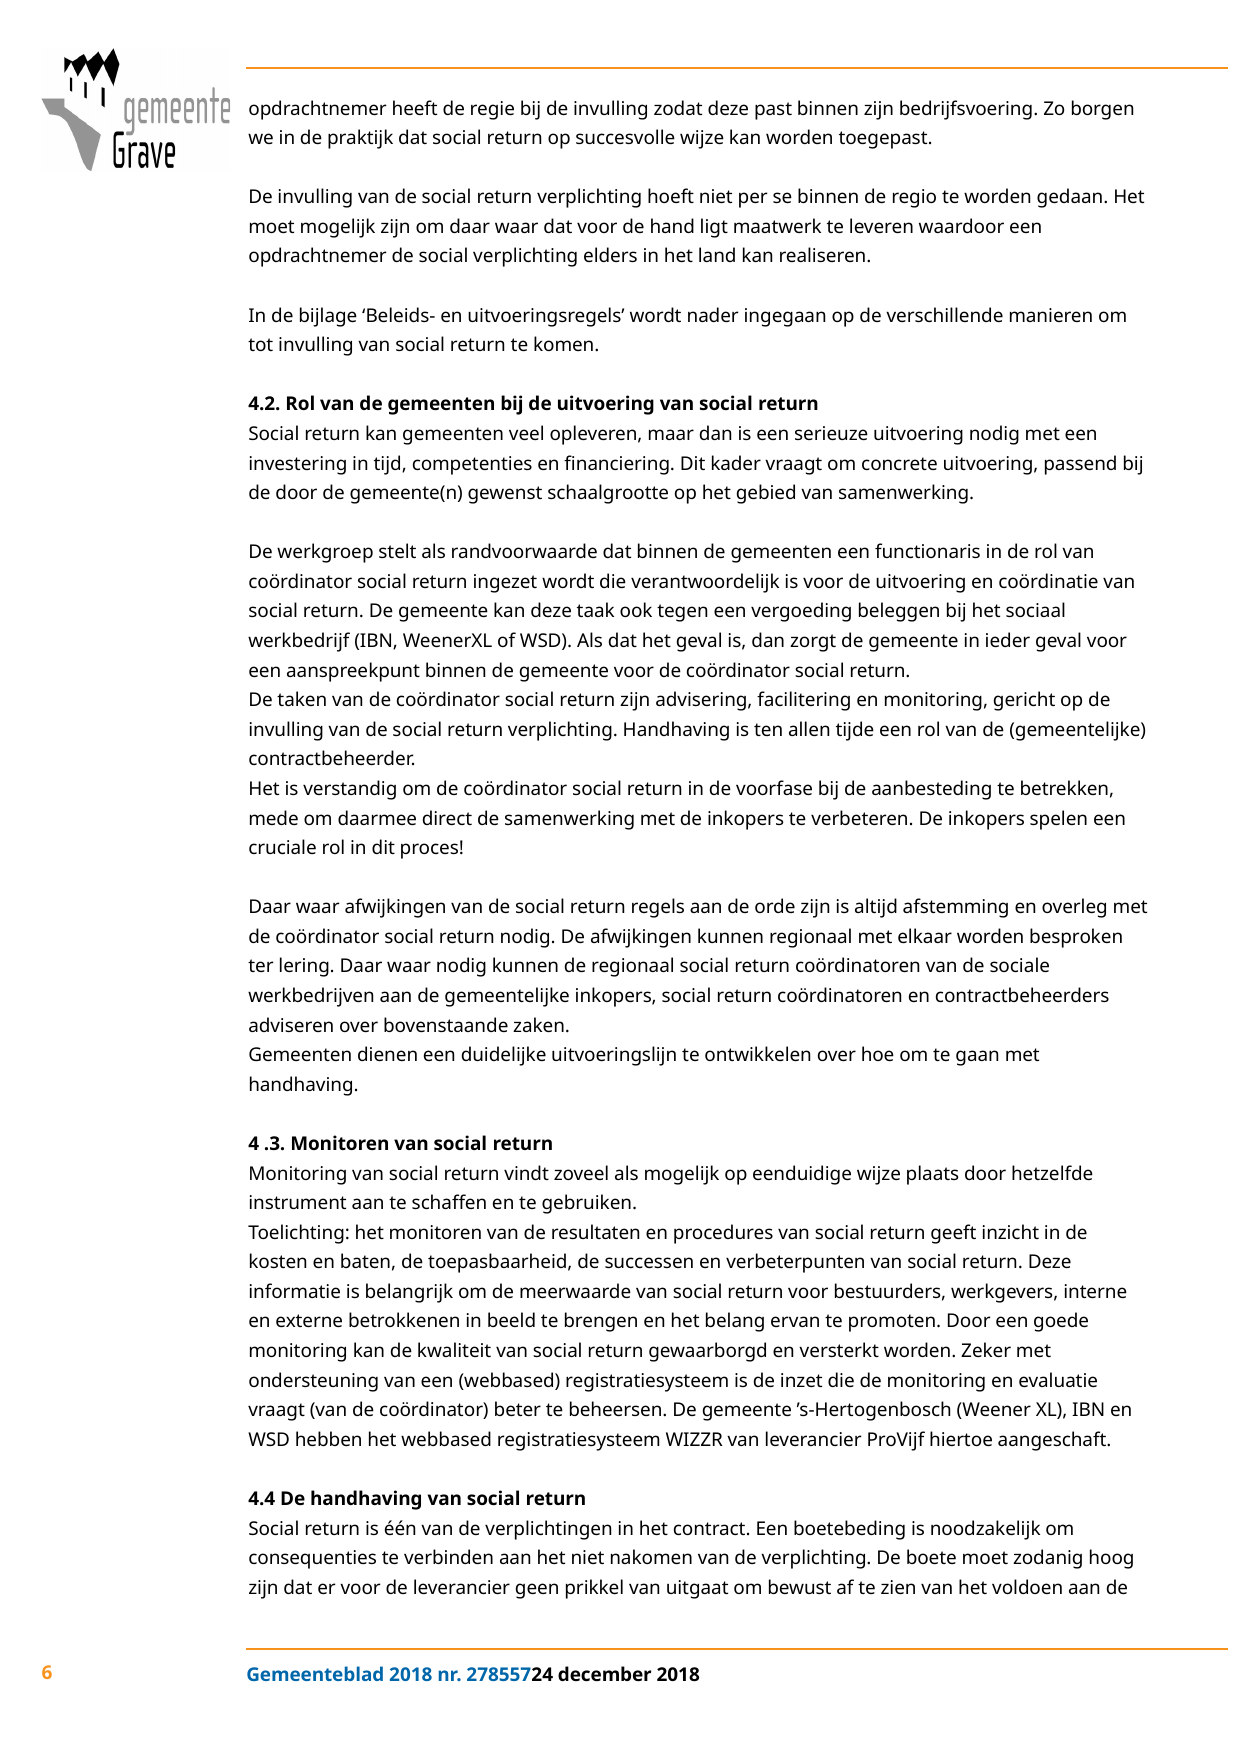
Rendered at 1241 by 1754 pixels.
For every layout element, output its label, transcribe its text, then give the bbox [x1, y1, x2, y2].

text Monitoring van social return vindt zoveel als mogelijk op eenduidige wijze plaats door hetzelfde instrument aan te schaffen en te gebruiken. [248, 1160, 1152, 1215]
text 4.2. Rol van de gemeenten bij de uitvoering van social return [248, 391, 1152, 416]
text 4.4 De handhaving van social return [248, 1485, 1152, 1511]
text Social return is één van de verplichtingen in het contract. Een boetebeding is noodzakelijk om consequenties te verbinden aan het niet nakomen van de verplichting. De boete moet zodanig hoog zijn dat er voor de leverancier geen prikkel van uitgaat om bewust af te zien van het voldoen aan de [248, 1515, 1152, 1600]
text Social return kan gemeenten veel opleveren, maar dan is een serieuze uitvoering nodig met een investering in tijd, competenties en financiering. Dit kader vraagt om concrete uitvoering, passend bij de door de gemeente(n) gewenst schaalgrootte op het gebied van samenwerking. [248, 420, 1152, 505]
picture [41, 47, 231, 172]
text 4 .3. Monitoren van social return [248, 1130, 1152, 1156]
text De taken van de coördinator social return zijn advisering, facilitering en monitoring, gericht op de invulling van de social return verplichting. Handhaving is ten allen tijde een rol van de (gemeentelijke) contractbeheerder. [248, 686, 1152, 771]
text Gemeenten dienen een duidelijke uitvoeringslijn te ontwikkelen over hoe om te gaan met handhaving. [248, 1041, 1152, 1097]
text Daar waar afwijkingen van de social return regels aan de orde zijn is altijd afstemming en overleg met de coördinator social return nodig. De afwijkingen kunnen regionaal met elkaar worden besproken ter lering. Daar waar nodig kunnen de regionaal social return coördinatoren van de sociale werkbedrijven aan de gemeentelijke inkopers, social return coördinatoren en contractbeheerders adviseren over bovenstaande zaken. [248, 893, 1152, 1038]
text In de bijlage ‘Beleids- en uitvoeringsregels’ wordt nader ingegaan op de verschillende manieren om tot invulling van social return te komen. [248, 302, 1152, 357]
text Het is verstandig om de coördinator social return in de voorfase bij de aanbesteding te betrekken, mede om daarmee direct de samenwerking met de inkopers te verbeteren. De inkopers spelen een cruciale rol in dit proces! [248, 775, 1152, 860]
text De invulling van de social return verplichting hoeft niet per se binnen de regio te worden gedaan. Het moet mogelijk zijn om daar waar dat voor de hand ligt maatwerk te leveren waardoor een opdrachtnemer de social verplichting elders in het land kan realiseren. [248, 183, 1152, 268]
text opdrachtnemer heeft de regie bij de invulling zodat deze past binnen zijn bedrijfsvoering. Zo borgen we in de praktijk dat social return op succesvolle wijze kan worden toegepast. [248, 95, 1152, 150]
text De werkgroep stelt als randvoorwaarde dat binnen de gemeenten een functionaris in de rol van coördinator social return ingezet wordt die verantwoordelijk is voor de uitvoering en coördinatie van social return. De gemeente kan deze taak ook tegen een vergoeding beleggen bij het sociaal werkbedrijf (IBN, WeenerXL of WSD). Als dat het geval is, dan zorgt de gemeente in ieder geval voor een aanspreekpunt binnen de gemeente voor de coördinator social return. [248, 538, 1152, 683]
text Toelichting: het monitoren van de resultaten en procedures van social return geeft inzicht in de kosten en baten, de toepasbaarheid, de successen en verbeterpunten van social return. Deze informatie is belangrijk om de meerwaarde van social return voor bestuurders, werkgevers, interne en externe betrokkenen in beeld te brengen en het belang ervan te promoten. Door een goede monitoring kan de kwaliteit van social return gewaarborgd en versterkt worden. Zeker met ondersteuning van een (webbased) registratiesysteem is de inzet die de monitoring en evaluatie vraagt (van de coördinator) beter te beheersen. De gemeente ’s-Hertogenbosch (Weener XL), IBN en WSD hebben het webbased registratiesysteem WIZZR van leverancier ProVijf hiertoe aangeschaft. [248, 1219, 1152, 1452]
